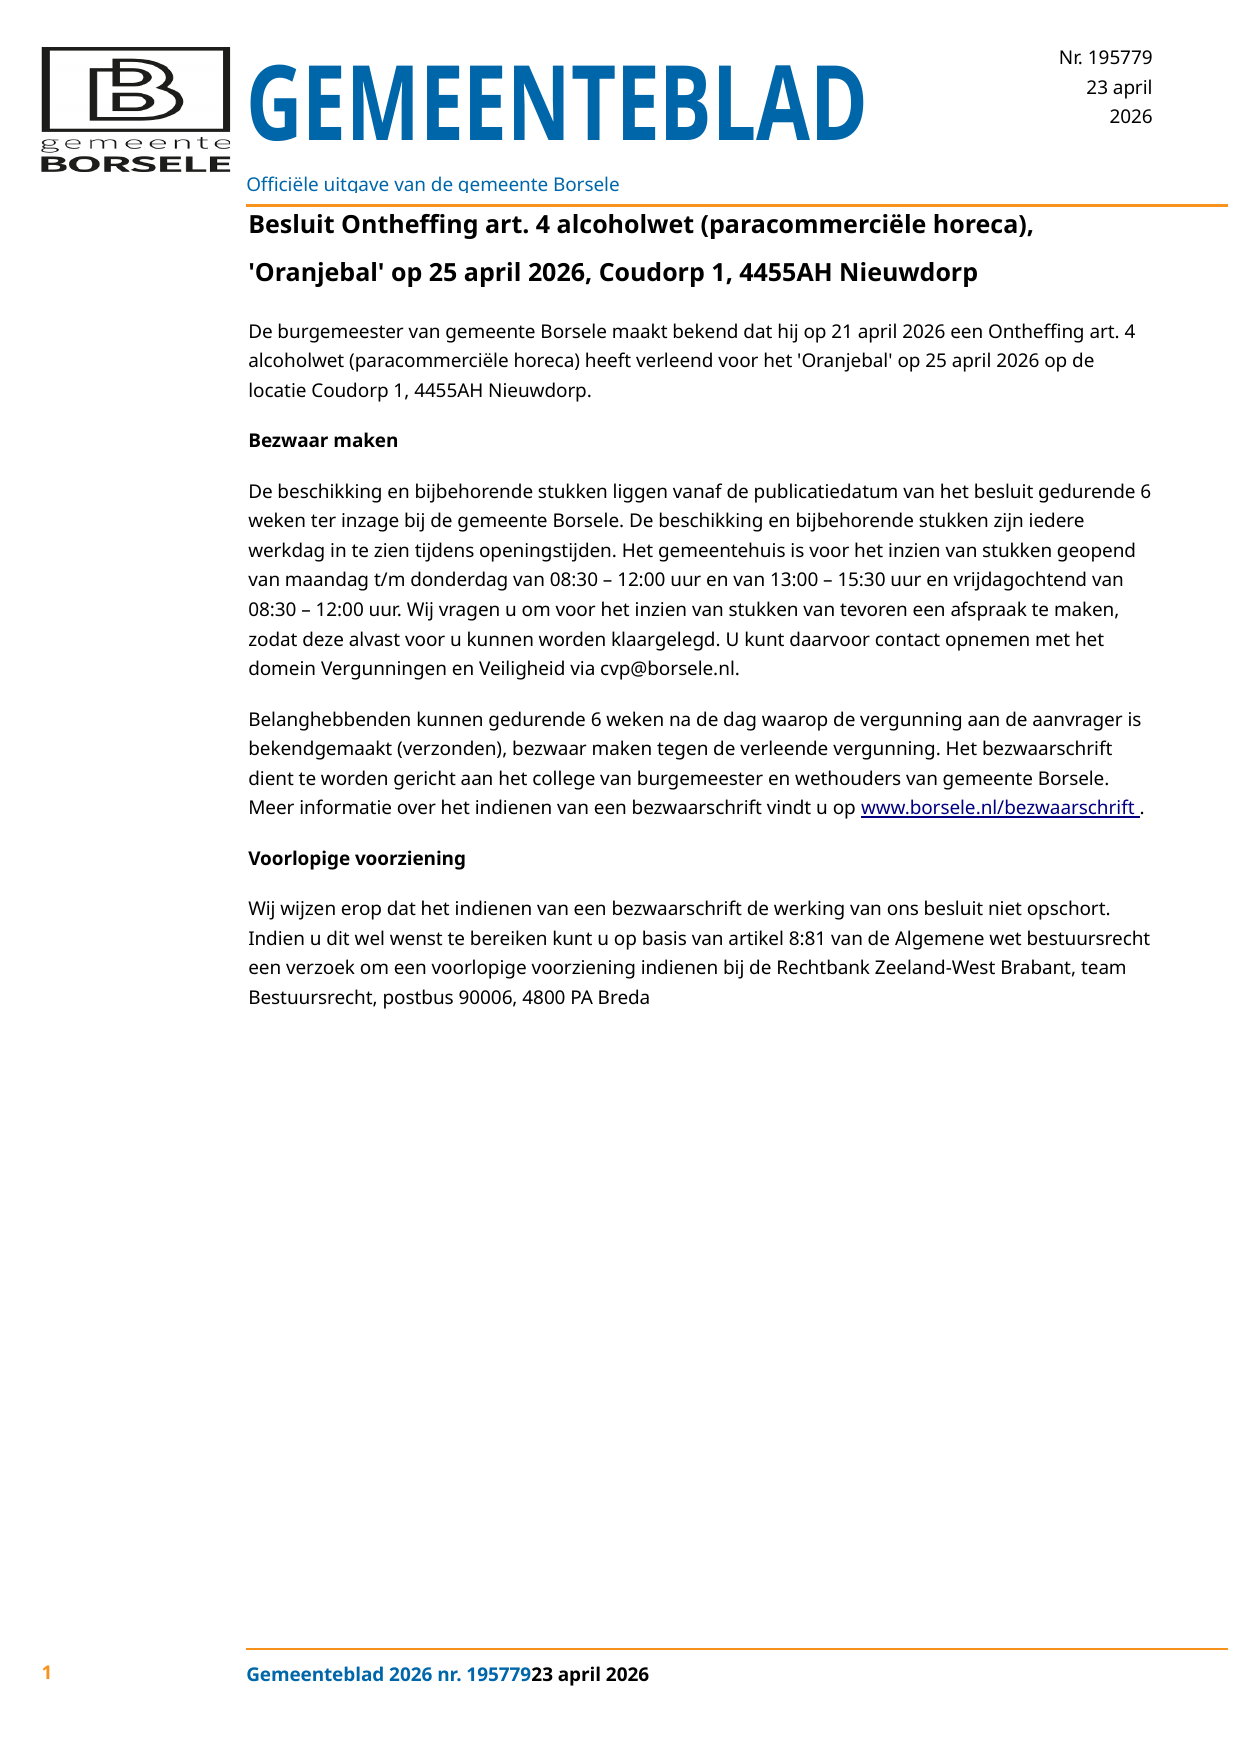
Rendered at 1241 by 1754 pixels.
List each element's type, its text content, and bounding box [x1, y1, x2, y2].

text De burgemeester van gemeente Borsele maakt bekend dat hij op 21 april 2026 een Ontheffing art. 4 alcoholwet (paracommerciële horeca) heeft verleend voor het 'Oranjebal' op 25 april 2026 op de locatie Coudorp 1, 4455AH Nieuwdorp. [248, 318, 1152, 403]
text De beschikking en bijbehorende stukken liggen vanaf de publicatiedatum van het besluit gedurende 6 weken ter inzage bij de gemeente Borsele. De beschikking en bijbehorende stukken zijn iedere werkdag in te zien tijdens openingstijden. Het gemeentehuis is voor het inzien van stukken geopend van maandag t/m donderdag van 08:30 – 12:00 uur en van 13:00 – 15:30 uur en vrijdagochtend van 08:30 – 12:00 uur. Wij vragen u om voor het inzien van stukken van tevoren een afspraak te maken, zodat deze alvast voor u kunnen worden klaargelegd. U kunt daarvoor contact opnemen met het domein Vergunningen en Veiligheid via cvp@borsele.nl. [248, 478, 1152, 681]
picture [41, 47, 231, 172]
text Besluit Ontheffing art. 4 alcoholwet (paracommerciële horeca), 'Oranjebal' op 25 april 2026, Coudorp 1, 4455AH Nieuwdorp [248, 207, 1152, 288]
text Wij wijzen erop dat het indienen van een bezwaarschrift de werking van ons besluit niet opschort. Indien u dit wel wenst te bereiken kunt u op basis van artikel 8:81 van de Algemene wet bestuursrecht een verzoek om een voorlopige voorziening indienen bij de Rechtbank Zeeland-West Brabant, team Bestuursrecht, postbus 90006, 4800 PA Breda [248, 895, 1152, 1010]
text Bezwaar maken [248, 427, 1152, 453]
text Belanghebbenden kunnen gedurende 6 weken na de dag waarop de vergunning aan de aanvrager is bekendgemaakt (verzonden), bezwaar maken tegen de verleende vergunning. Het bezwaarschrift dient te worden gericht aan het college van burgemeester en wethouders van gemeente Borsele. Meer informatie over het indienen van een bezwaarschrift vindt u op www.borsele.nl/bezwaarschrift . [248, 706, 1152, 820]
text Voorlopige voorziening [248, 845, 1152, 871]
